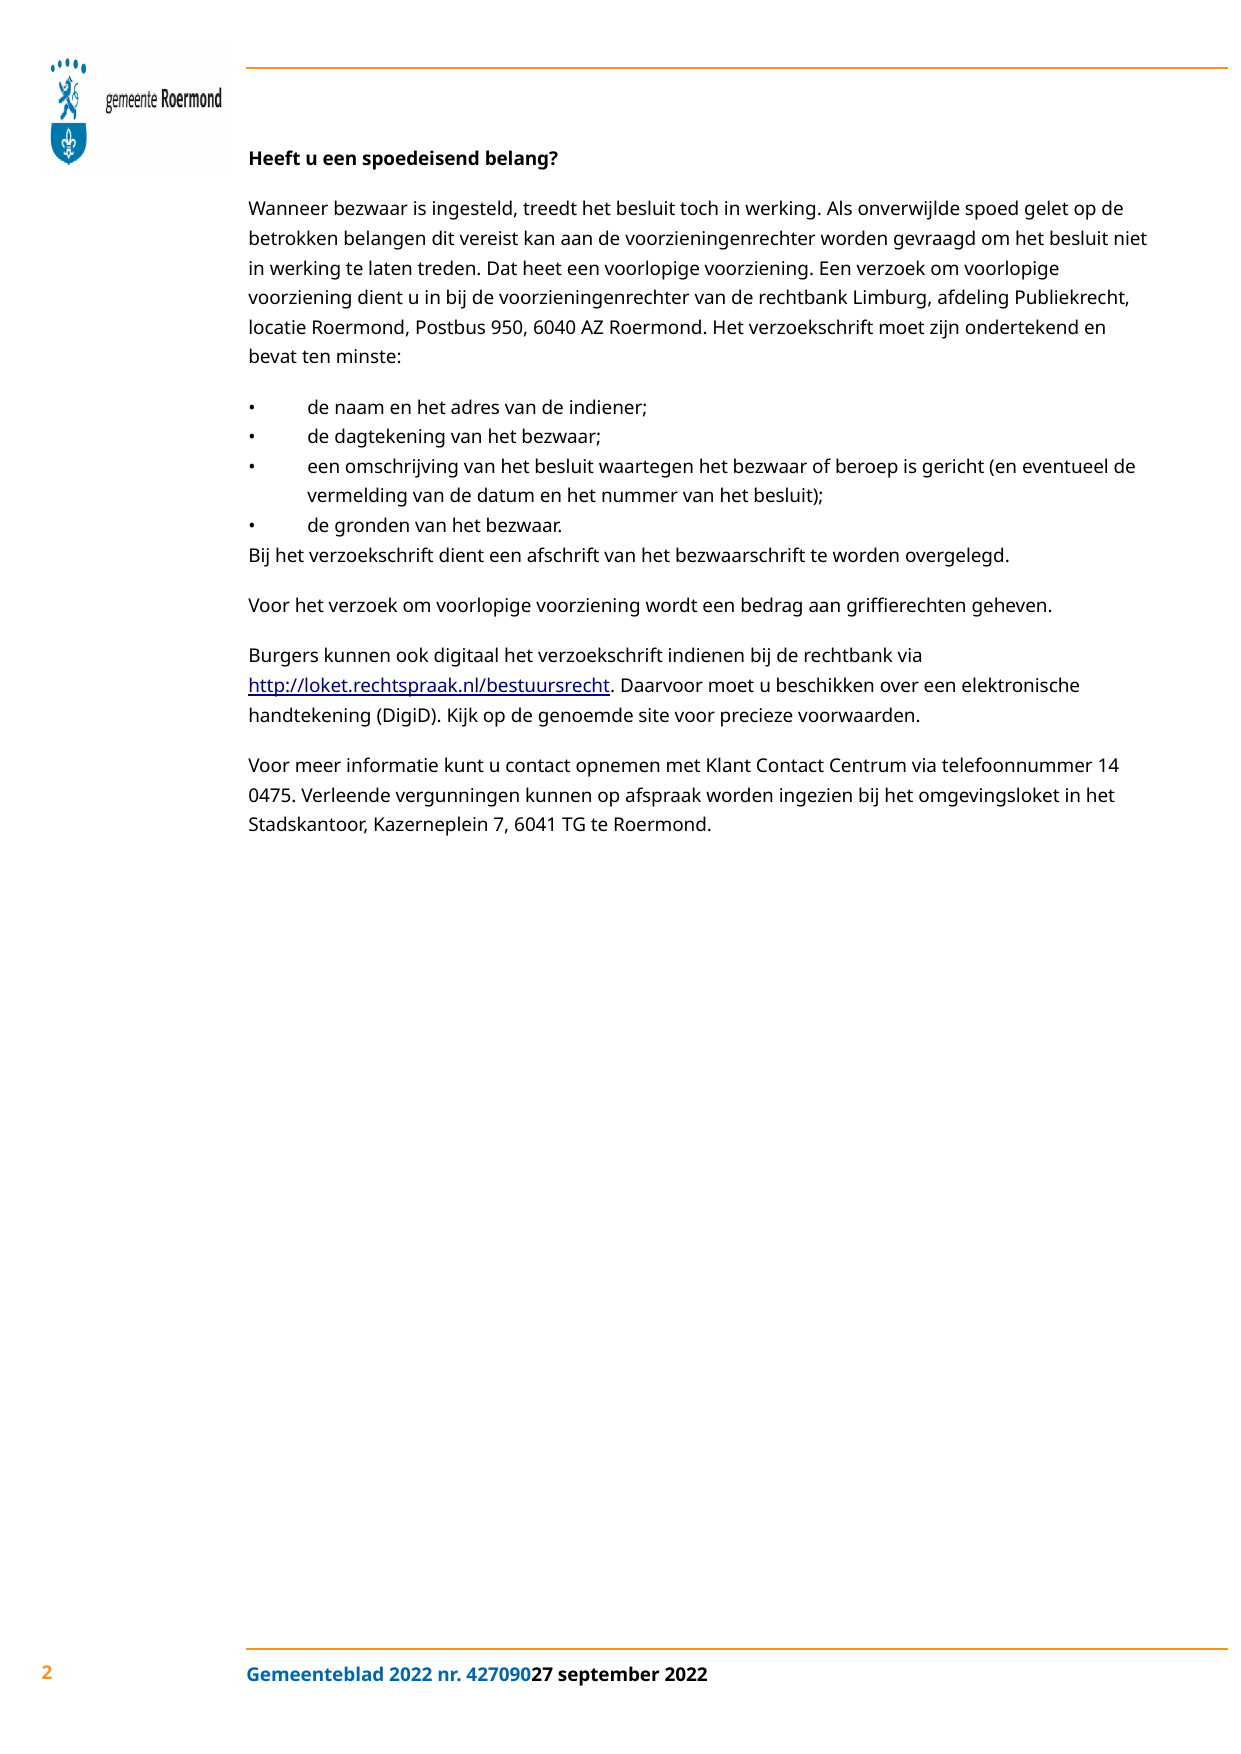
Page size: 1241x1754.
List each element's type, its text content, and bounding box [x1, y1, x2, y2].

list de gronden van het bezwaar. [248, 512, 1152, 538]
text Heeft u een spoedeisend belang? [248, 145, 1152, 171]
picture [41, 47, 231, 172]
list de naam en het adres van de indiener; [248, 394, 1152, 420]
text Burgers kunnen ook digitaal het verzoekschrift indienen bij de rechtbank via http://loket.rechtspraak.nl/bestuursrecht. Daarvoor moet u beschikken over een elektronische handtekening (DigiD). Kijk op de genoemde site voor precieze voorwaarden. [248, 643, 1152, 728]
list de dagtekening van het bezwaar; [248, 423, 1152, 449]
text Wanneer bezwaar is ingesteld, treedt het besluit toch in werking. Als onverwijlde spoed gelet op de betrokken belangen dit vereist kan aan de voorzieningenrechter worden gevraagd om het besluit niet in werking te laten treden. Dat heet een voorlopige voorziening. Een verzoek om voorlopige voorziening dient u in bij de voorzieningenrechter van de rechtbank Limburg, afdeling Publiekrecht, locatie Roermond, Postbus 950, 6040 AZ Roermond. Het verzoekschrift moet zijn ondertekend en bevat ten minste: [248, 196, 1152, 369]
list een omschrijving van het besluit waartegen het bezwaar of beroep is gericht (en eventueel de vermelding van de datum en het nummer van het besluit); [248, 453, 1152, 508]
text Bij het verzoekschrift dient een afschrift van het bezwaarschrift te worden overgelegd. [248, 542, 1152, 568]
text Voor het verzoek om voorlopige voorziening wordt een bedrag aan griffierechten geheven. [248, 592, 1152, 618]
text Voor meer informatie kunt u contact opnemen met Klant Contact Centrum via telefoonnummer 14 0475. Verleende vergunningen kunnen op afspraak worden ingezien bij het omgevingsloket in het Stadskantoor, Kazerneplein 7, 6041 TG te Roermond. [248, 752, 1152, 837]
